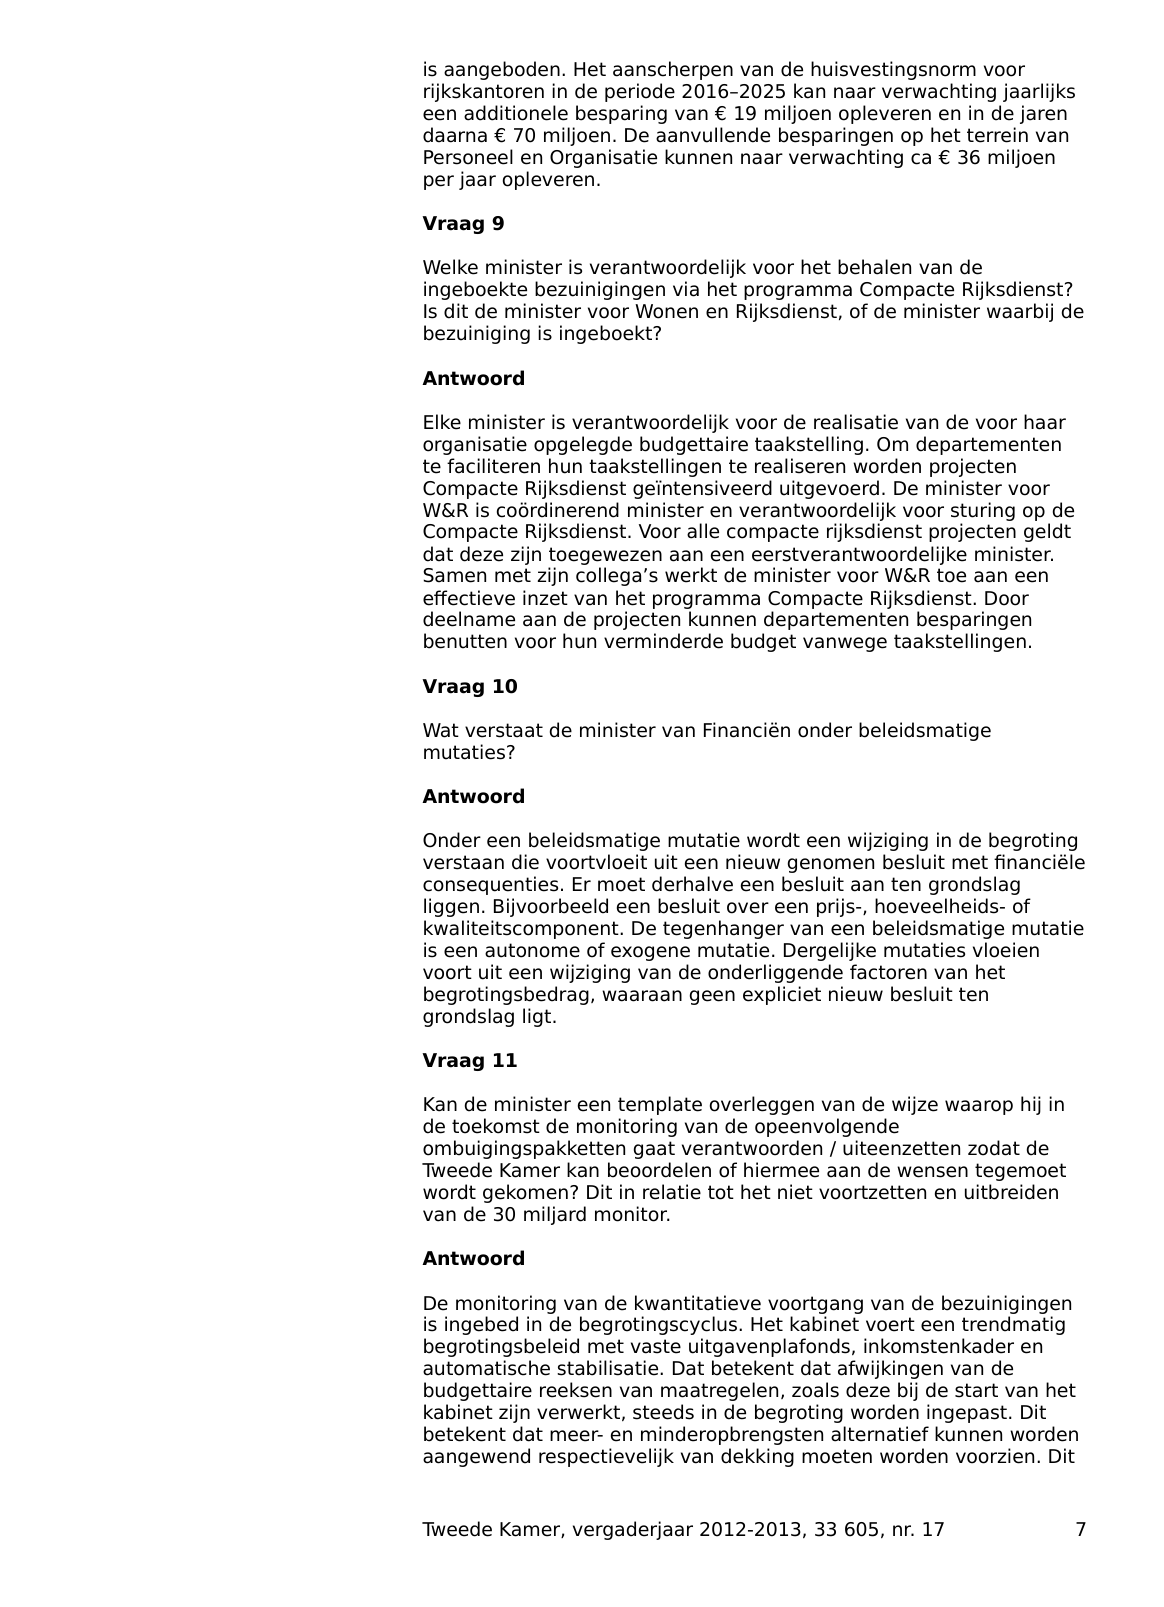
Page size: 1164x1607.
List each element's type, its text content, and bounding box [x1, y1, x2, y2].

text Wat verstaat de minister van Financiën onder beleidsmatige mutaties? [422, 720, 1087, 764]
text Elke minister is verantwoordelijk voor de realisatie van de voor haar organisatie opgelegde budgettaire taakstelling. Om departementen te faciliteren hun taakstellingen te realiseren worden projecten Compacte Rijksdienst geïntensiveerd uitgevoerd. De minister voor W&R is coördinerend minister en verantwoordelijk voor sturing op de Compacte Rijksdienst. Voor alle compacte rijksdienst projecten geldt dat deze zijn toegewezen aan een eerstverantwoordelijke minister. Samen met zijn collega’s werkt de minister voor W&R toe aan een effectieve inzet van het programma Compacte Rijksdienst. Door deelname aan de projecten kunnen departementen besparingen benutten voor hun verminderde budget vanwege taakstellingen. [422, 412, 1087, 653]
text Welke minister is verantwoordelijk voor het behalen van de ingeboekte bezuinigingen via het programma Compacte Rijksdienst? Is dit de minister voor Wonen en Rijksdienst, of de minister waarbij de bezuiniging is ingeboekt? [422, 257, 1087, 345]
subtitle Antwoord [422, 1248, 1087, 1270]
text Kan de minister een template overleggen van de wijze waarop hij in de toekomst de monitoring van de opeenvolgende ombuigingspakketten gaat verantwoorden / uiteenzetten zodat de Tweede Kamer kan beoordelen of hiermee aan de wensen tegemoet wordt gekomen? Dit in relatie tot het niet voortzetten en uitbreiden van de 30 miljard monitor. [422, 1094, 1087, 1226]
subtitle Vraag 11 [422, 1050, 1087, 1072]
subtitle Vraag 9 [422, 213, 1087, 235]
text is aangeboden. Het aanscherpen van de huisvestingsnorm voor rijkskantoren in de periode 2016–2025 kan naar verwachting jaarlijks een additionele besparing van € 19 miljoen opleveren en in de jaren daarna € 70 miljoen. De aanvullende besparingen op het terrein van Personeel en Organisatie kunnen naar verwachting ca € 36 miljoen per jaar opleveren. [422, 59, 1087, 191]
subtitle Antwoord [422, 367, 1087, 389]
text Onder een beleidsmatige mutatie wordt een wijziging in de begroting verstaan die voortvloeit uit een nieuw genomen besluit met financiële consequenties. Er moet derhalve een besluit aan ten grondslag liggen. Bijvoorbeeld een besluit over een prijs-, hoeveelheids- of kwaliteitscomponent. De tegenhanger van een beleidsmatige mutatie is een autonome of exogene mutatie. Dergelijke mutaties vloeien voort uit een wijziging van de onderliggende factoren van het begrotingsbedrag, waaraan geen expliciet nieuw besluit ten grondslag ligt. [422, 830, 1087, 1028]
text De monitoring van de kwantitatieve voortgang van de bezuinigingen is ingebed in de begrotingscyclus. Het kabinet voert een trendmatig begrotingsbeleid met vaste uitgavenplafonds, inkomstenkader en automatische stabilisatie. Dat betekent dat afwijkingen van de budgettaire reeksen van maatregelen, zoals deze bij de start van het kabinet zijn verwerkt, steeds in de begroting worden ingepast. Dit betekent dat meer- en minderopbrengsten alternatief kunnen worden aangewend respectievelijk van dekking moeten worden voorzien. Dit [422, 1292, 1087, 1468]
subtitle Vraag 10 [422, 676, 1087, 697]
subtitle Antwoord [422, 786, 1087, 808]
